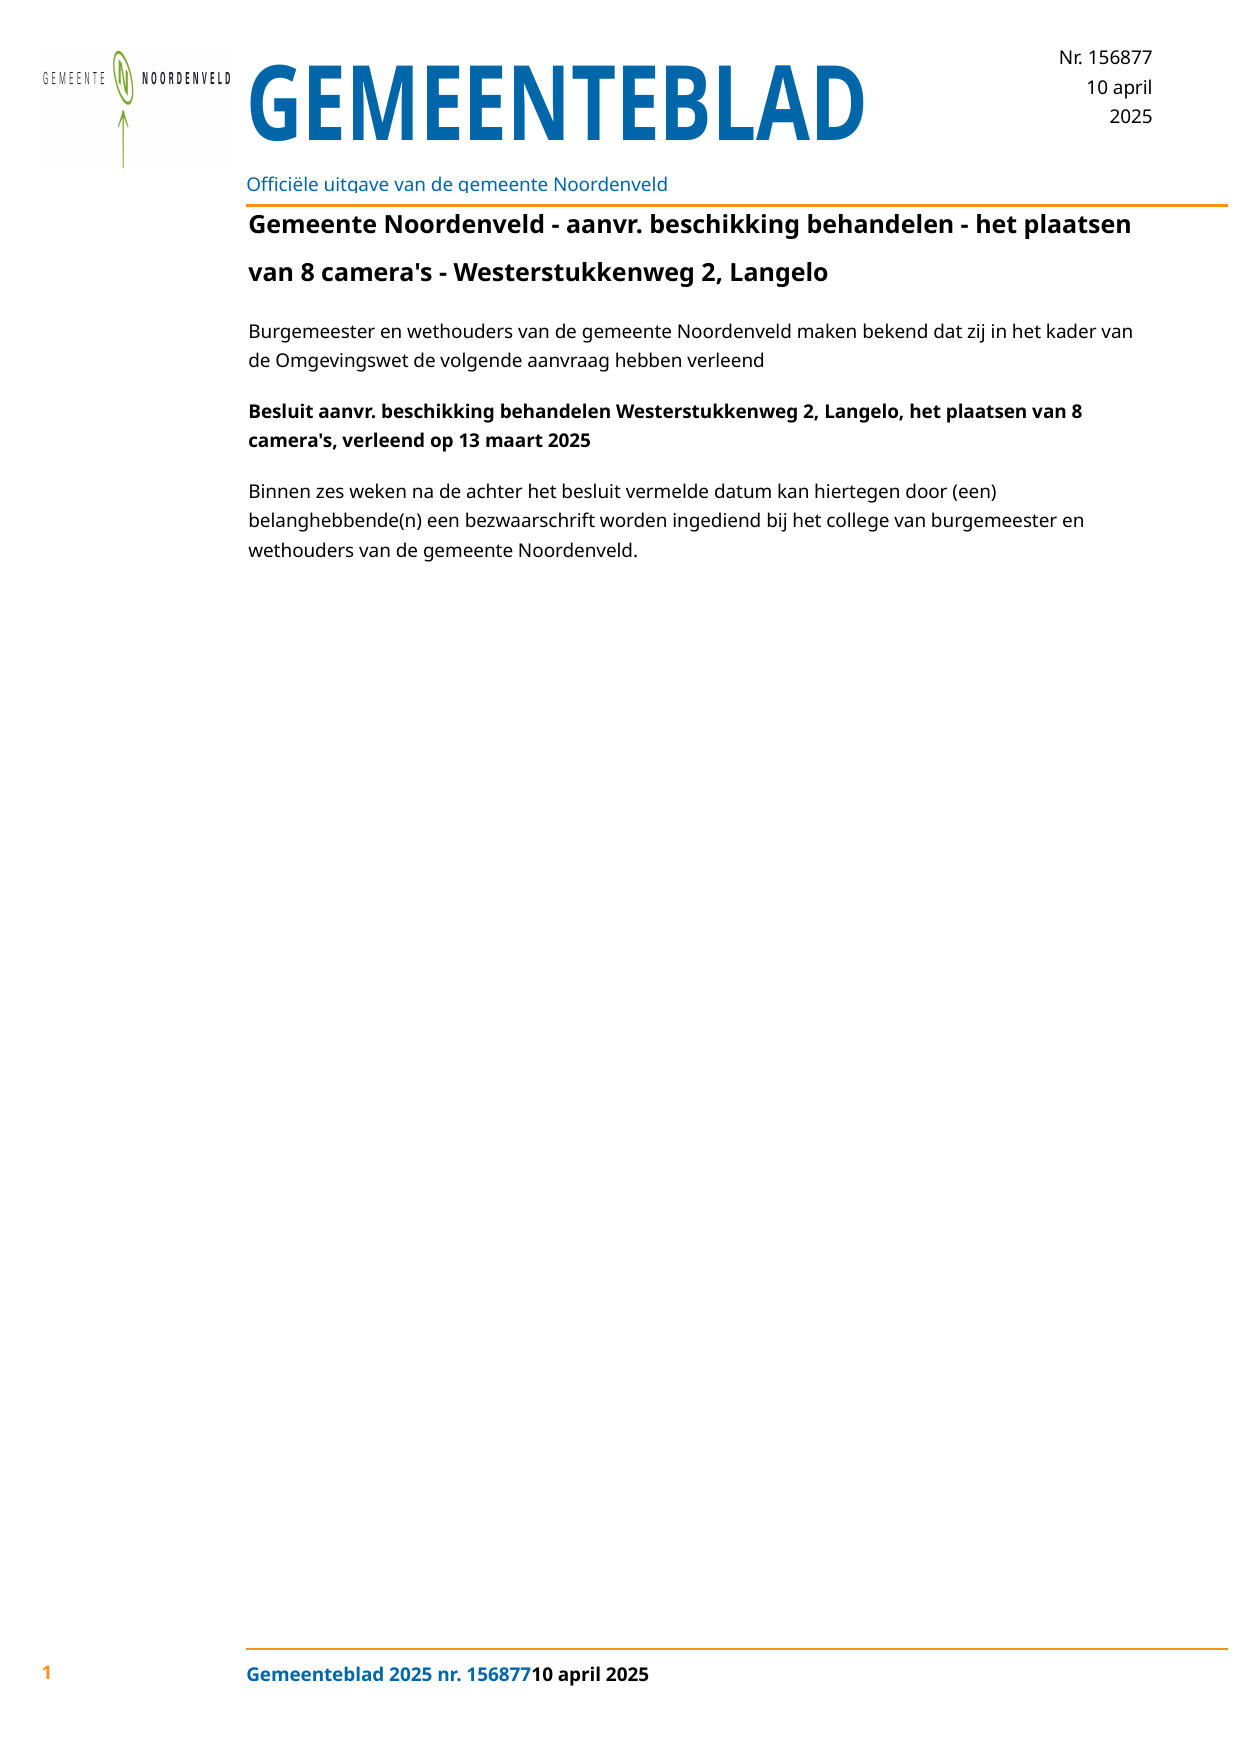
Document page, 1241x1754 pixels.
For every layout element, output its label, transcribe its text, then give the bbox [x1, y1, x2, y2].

text Gemeente Noordenveld - aanvr. beschikking behandelen - het plaatsen van 8 camera's - Westerstukkenweg 2, Langelo [248, 207, 1152, 288]
text Burgemeester en wethouders van de gemeente Noordenveld maken bekend dat zij in het kader van de Omgevingswet de volgende aanvraag hebben verleend [248, 318, 1152, 373]
text Besluit aanvr. beschikking behandelen Westerstukkenweg 2, Langelo, het plaatsen van 8 camera's, verleend op 13 maart 2025 [248, 398, 1152, 453]
picture [41, 47, 231, 172]
text Binnen zes weken na de achter het besluit vermelde datum kan hiertegen door (een) belanghebbende(n) een bezwaarschrift worden ingediend bij het college van burgemeester en wethouders van de gemeente Noordenveld. [248, 478, 1152, 563]
